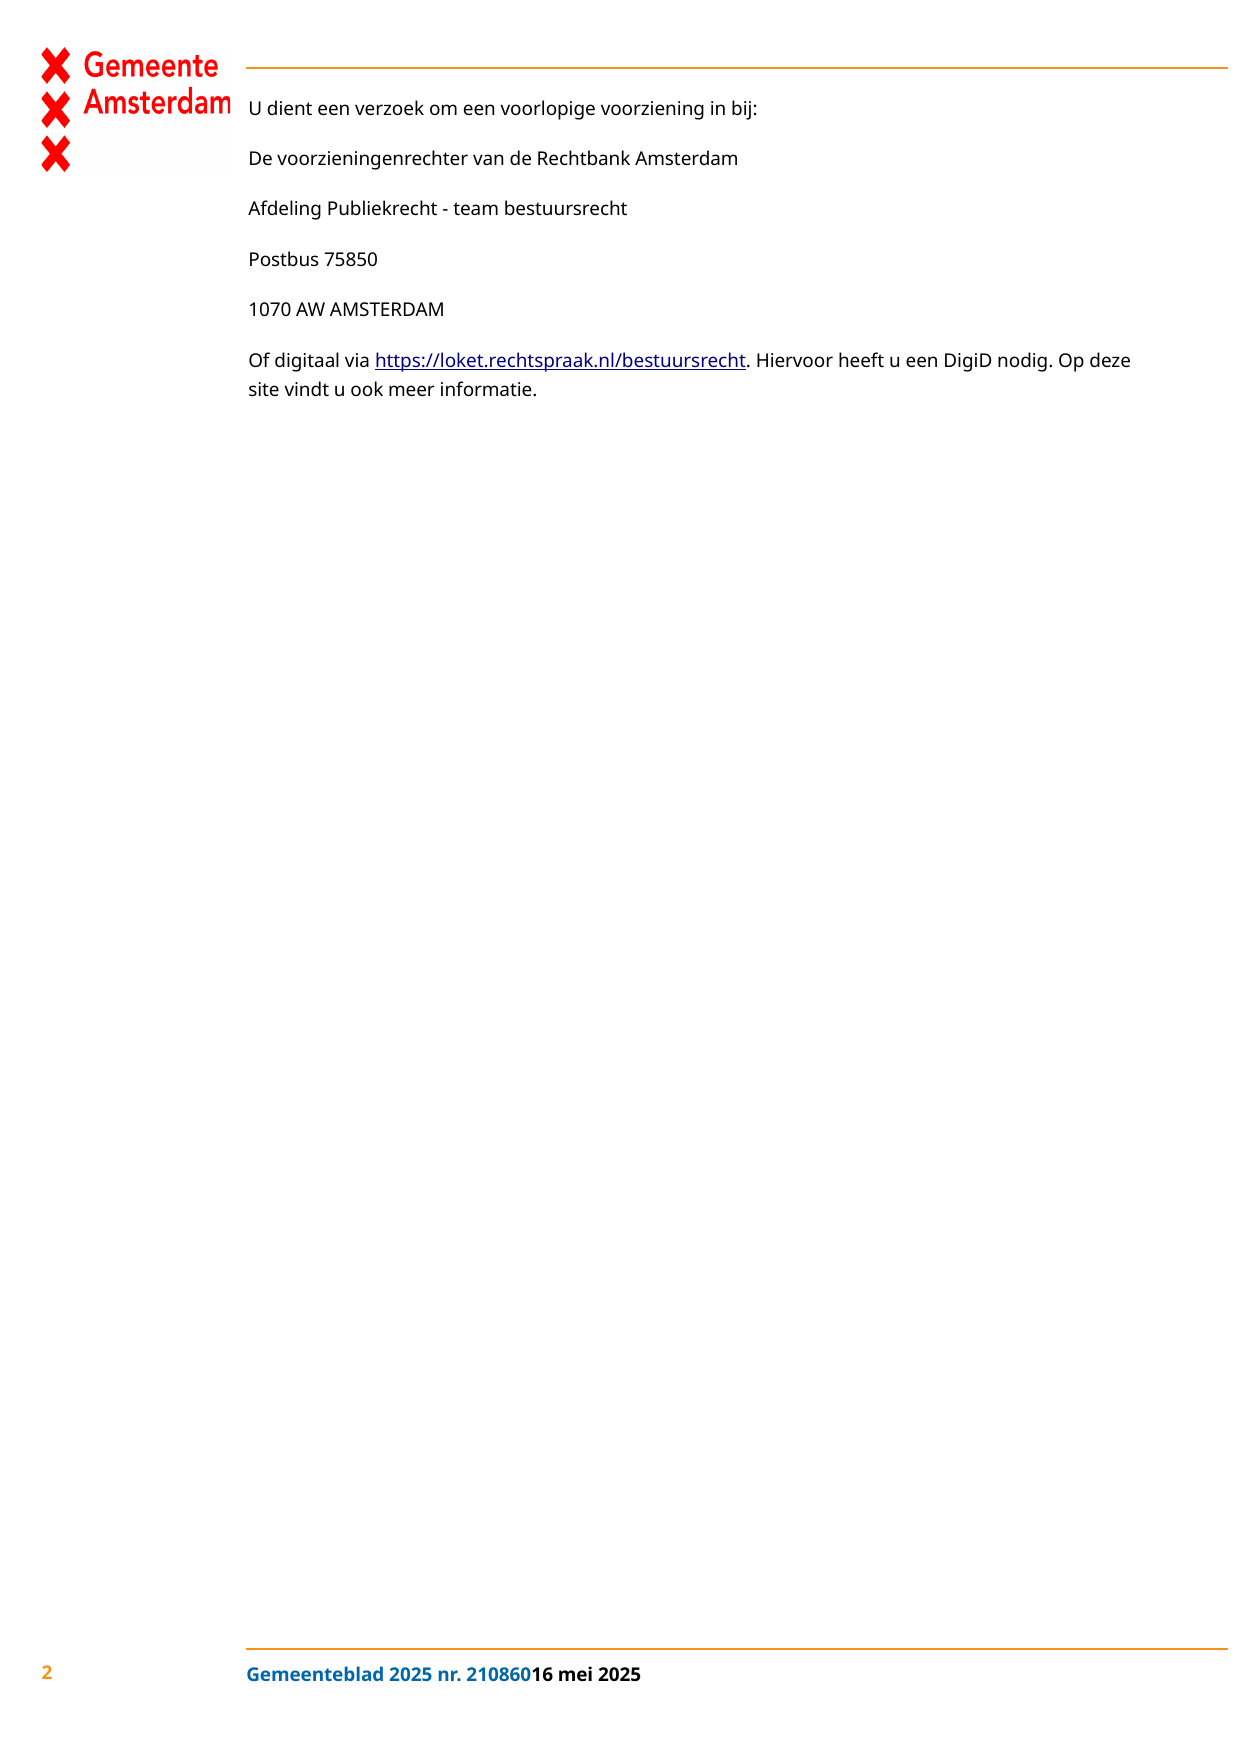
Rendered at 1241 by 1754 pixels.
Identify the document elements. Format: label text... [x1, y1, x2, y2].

text De voorzieningenrechter van de Rechtbank Amsterdam [248, 145, 1152, 171]
text Afdeling Publiekrecht - team bestuursrecht [248, 196, 1152, 221]
text Of digitaal via https://loket.rechtspraak.nl/bestuursrecht. Hiervoor heeft u een DigiD nodig. Op deze site vindt u ook meer informatie. [248, 347, 1152, 402]
text Postbus 75850 [248, 246, 1152, 272]
text 1070 AW AMSTERDAM [248, 296, 1152, 322]
text U dient een verzoek om een voorlopige voorziening in bij: [248, 95, 1152, 121]
picture [41, 47, 231, 172]
